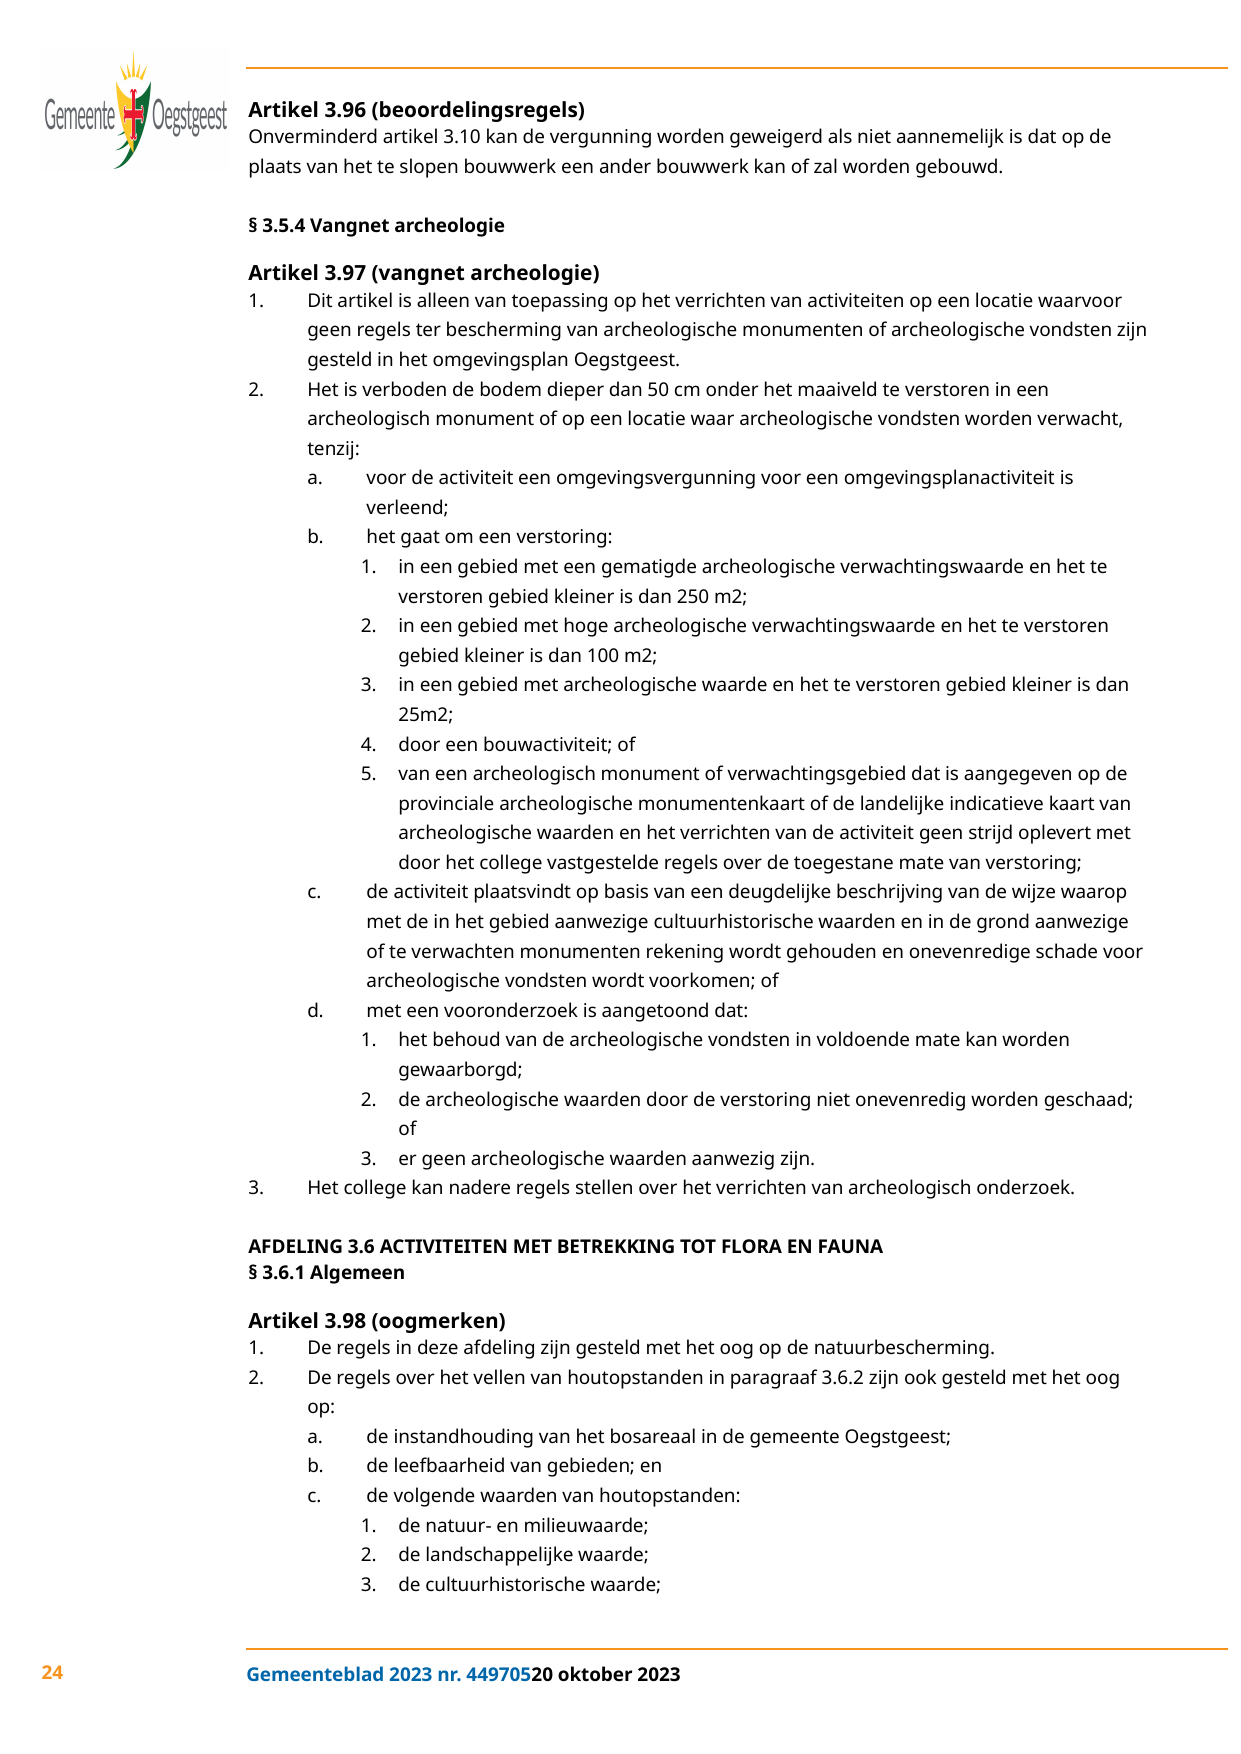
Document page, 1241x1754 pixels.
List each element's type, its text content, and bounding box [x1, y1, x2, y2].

text Artikel 3.97 (vangnet archeologie) [248, 258, 1152, 287]
text Onverminderd artikel 3.10 kan de vergunning worden geweigerd als niet aannemelijk is dat op de plaats van het te slopen bouwwerk een ander bouwwerk kan of zal worden gebouwd. [248, 123, 1152, 178]
list de volgende waarden van houtopstanden: [307, 1482, 1152, 1508]
list de instandhouding van het bosareaal in de gemeente Oegstgeest; [307, 1423, 1152, 1449]
text AFDELING 3.6 ACTIVITEITEN MET BETREKKING TOT FLORA EN FAUNA [248, 1234, 1152, 1259]
list met een vooronderzoek is aangetoond dat: [307, 997, 1152, 1023]
list de activiteit plaatsvindt op basis van een deugdelijke beschrijving van de wijze waarop met de in het gebied aanwezige cultuurhistorische waarden en in de grond aanwezige of te verwachten monumenten rekening wordt gehouden en onevenredige schade voor archeologische vondsten wordt voorkomen; of [307, 879, 1152, 993]
list de archeologische waarden door de verstoring niet onevenredig worden geschaad; of [361, 1086, 1152, 1141]
text § 3.5.4 Vangnet archeologie [248, 212, 1152, 238]
list het behoud van de archeologische vondsten in voldoende mate kan worden gewaarborgd; [361, 1027, 1152, 1082]
list Het is verboden de bodem dieper dan 50 cm onder het maaiveld te verstoren in een archeologisch monument of op een locatie waar archeologische vondsten worden verwacht, tenzij: [248, 376, 1152, 461]
list door een bouwactiviteit; of [361, 731, 1152, 756]
list De regels over het vellen van houtopstanden in paragraaf 3.6.2 zijn ook gesteld met het oog op: [248, 1364, 1152, 1419]
list in een gebied met archeologische waarde en het te verstoren gebied kleiner is dan 25m2; [361, 672, 1152, 727]
picture [41, 47, 231, 172]
list de natuur- en milieuwaarde; [361, 1512, 1152, 1538]
list de landschappelijke waarde; [361, 1541, 1152, 1567]
text Artikel 3.96 (beoordelingsregels) [248, 95, 1152, 123]
list er geen archeologische waarden aanwezig zijn. [361, 1145, 1152, 1171]
list het gaat om een verstoring: [307, 524, 1152, 549]
list De regels in deze afdeling zijn gesteld met het oog op de natuurbescherming. [248, 1334, 1152, 1360]
list de leefbaarheid van gebieden; en [307, 1453, 1152, 1478]
list in een gebied met een gematigde archeologische verwachtingswaarde en het te verstoren gebied kleiner is dan 250 m2; [361, 553, 1152, 608]
text § 3.6.1 Algemeen [248, 1259, 1152, 1285]
list Dit artikel is alleen van toepassing op het verrichten van activiteiten op een locatie waarvoor geen regels ter bescherming van archeologische monumenten of archeologische vondsten zijn gesteld in het omgevingsplan Oegstgeest. [248, 287, 1152, 372]
list in een gebied met hoge archeologische verwachtingswaarde en het te verstoren gebied kleiner is dan 100 m2; [361, 612, 1152, 668]
list van een archeologisch monument of verwachtingsgebied dat is aangegeven op de provinciale archeologische monumentenkaart of de landelijke indicatieve kaart van archeologische waarden en het verrichten van de activiteit geen strijd oplevert met door het college vastgestelde regels over de toegestane mate van verstoring; [361, 760, 1152, 875]
list Het college kan nadere regels stellen over het verrichten van archeologisch onderzoek. [248, 1174, 1152, 1200]
list de cultuurhistorische waarde; [361, 1571, 1152, 1597]
list voor de activiteit een omgevingsvergunning voor een omgevingsplanactiviteit is verleend; [307, 464, 1152, 520]
text Artikel 3.98 (oogmerken) [248, 1306, 1152, 1334]
